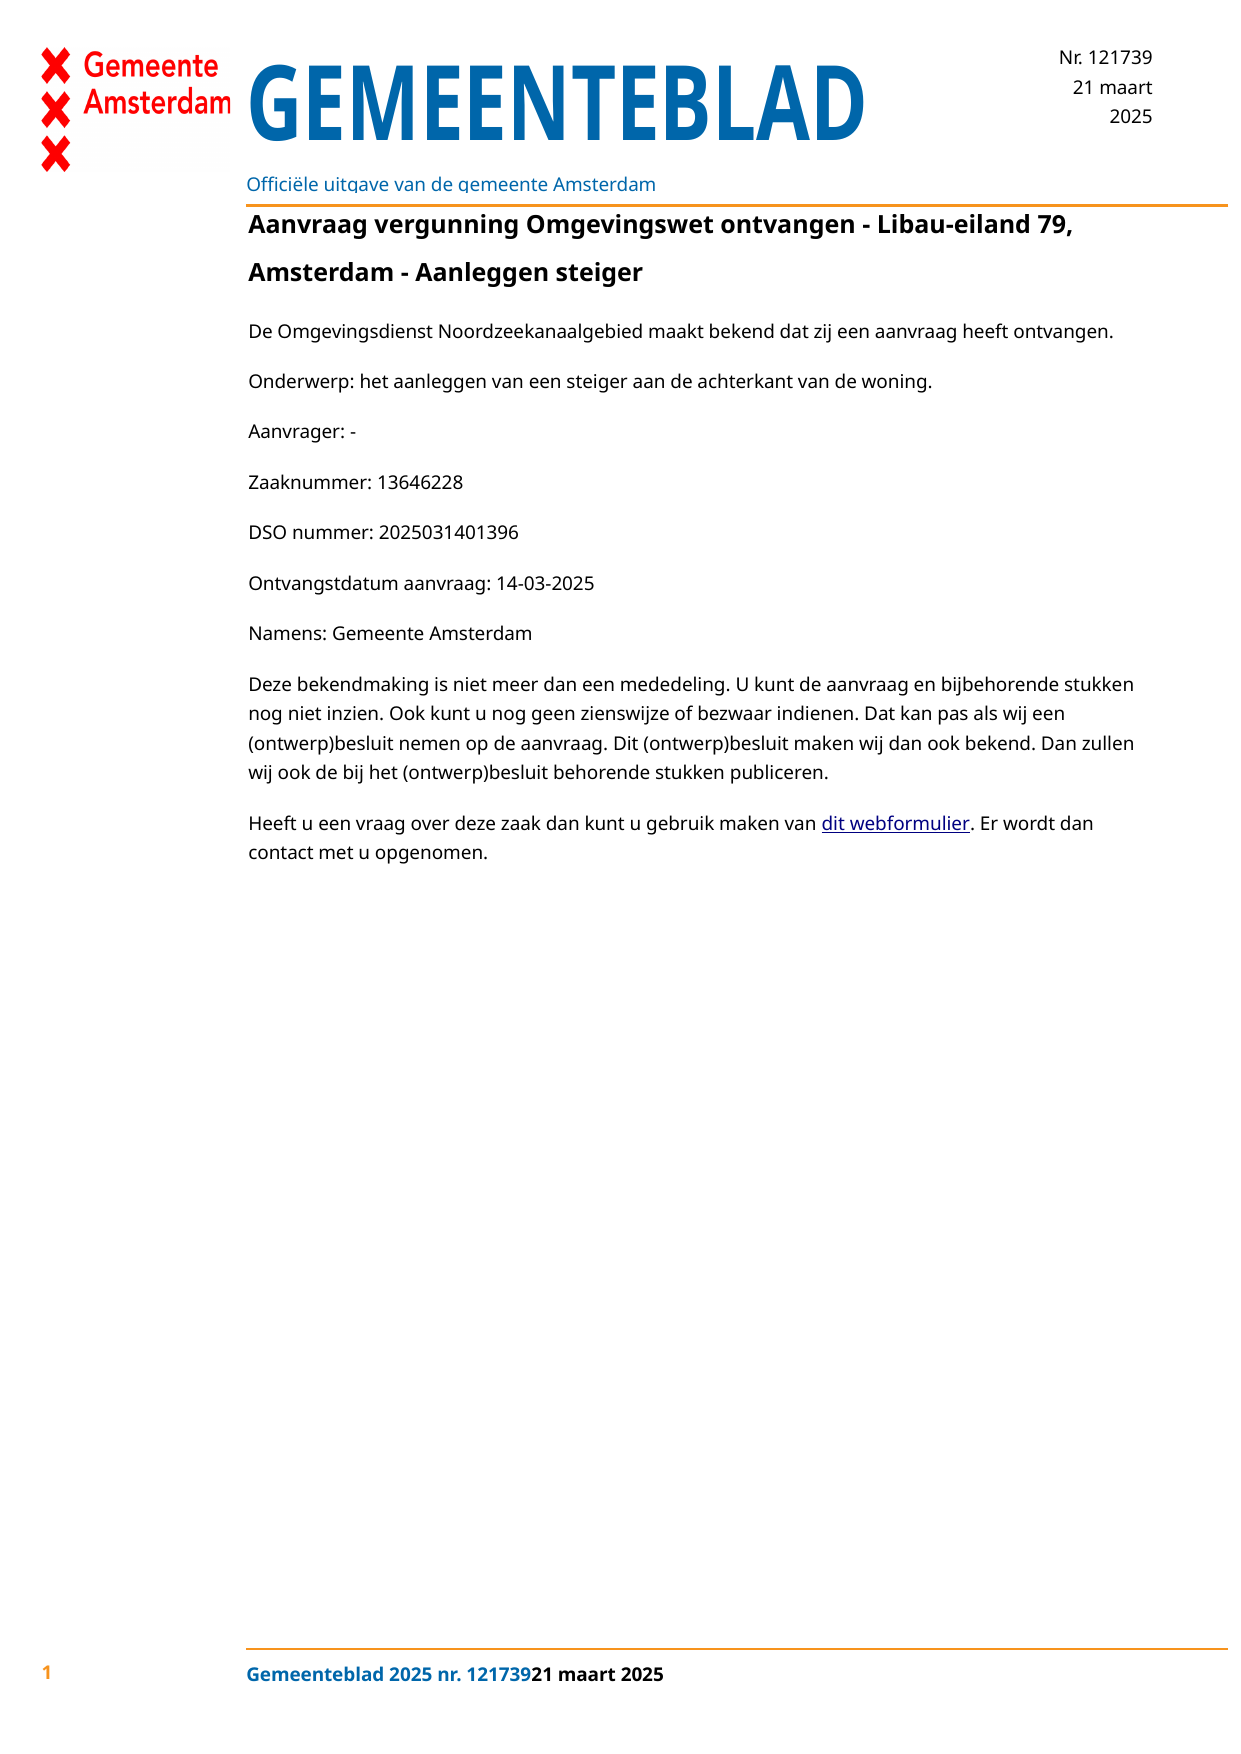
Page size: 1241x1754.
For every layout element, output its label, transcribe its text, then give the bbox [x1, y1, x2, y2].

text Ontvangstdatum aanvraag: 14-03-2025 [248, 570, 1152, 596]
text Aanvraag vergunning Omgevingswet ontvangen - Libau-eiland 79, Amsterdam - Aanleggen steiger [248, 207, 1152, 288]
text De Omgevingsdienst Noordzeekanaalgebied maakt bekend dat zij een aanvraag heeft ontvangen. [248, 318, 1152, 344]
text Heeft u een vraag over deze zaak dan kunt u gebruik maken van dit webformulier. Er wordt dan contact met u opgenomen. [248, 810, 1152, 865]
text Zaaknummer: 13646228 [248, 469, 1152, 495]
text Aanvrager: - [248, 419, 1152, 444]
picture [41, 47, 231, 172]
text Namens: Gemeente Amsterdam [248, 620, 1152, 646]
text Deze bekendmaking is niet meer dan een mededeling. U kunt de aanvraag en bijbehorende stukken nog niet inzien. Ook kunt u nog geen zienswijze of bezwaar indienen. Dat kan pas als wij een (ontwerp)besluit nemen op de aanvraag. Dit (ontwerp)besluit maken wij dan ook bekend. Dan zullen wij ook de bij het (ontwerp)besluit behorende stukken publiceren. [248, 671, 1152, 785]
text DSO nummer: 2025031401396 [248, 519, 1152, 545]
text Onderwerp: het aanleggen van een steiger aan de achterkant van de woning. [248, 368, 1152, 394]
